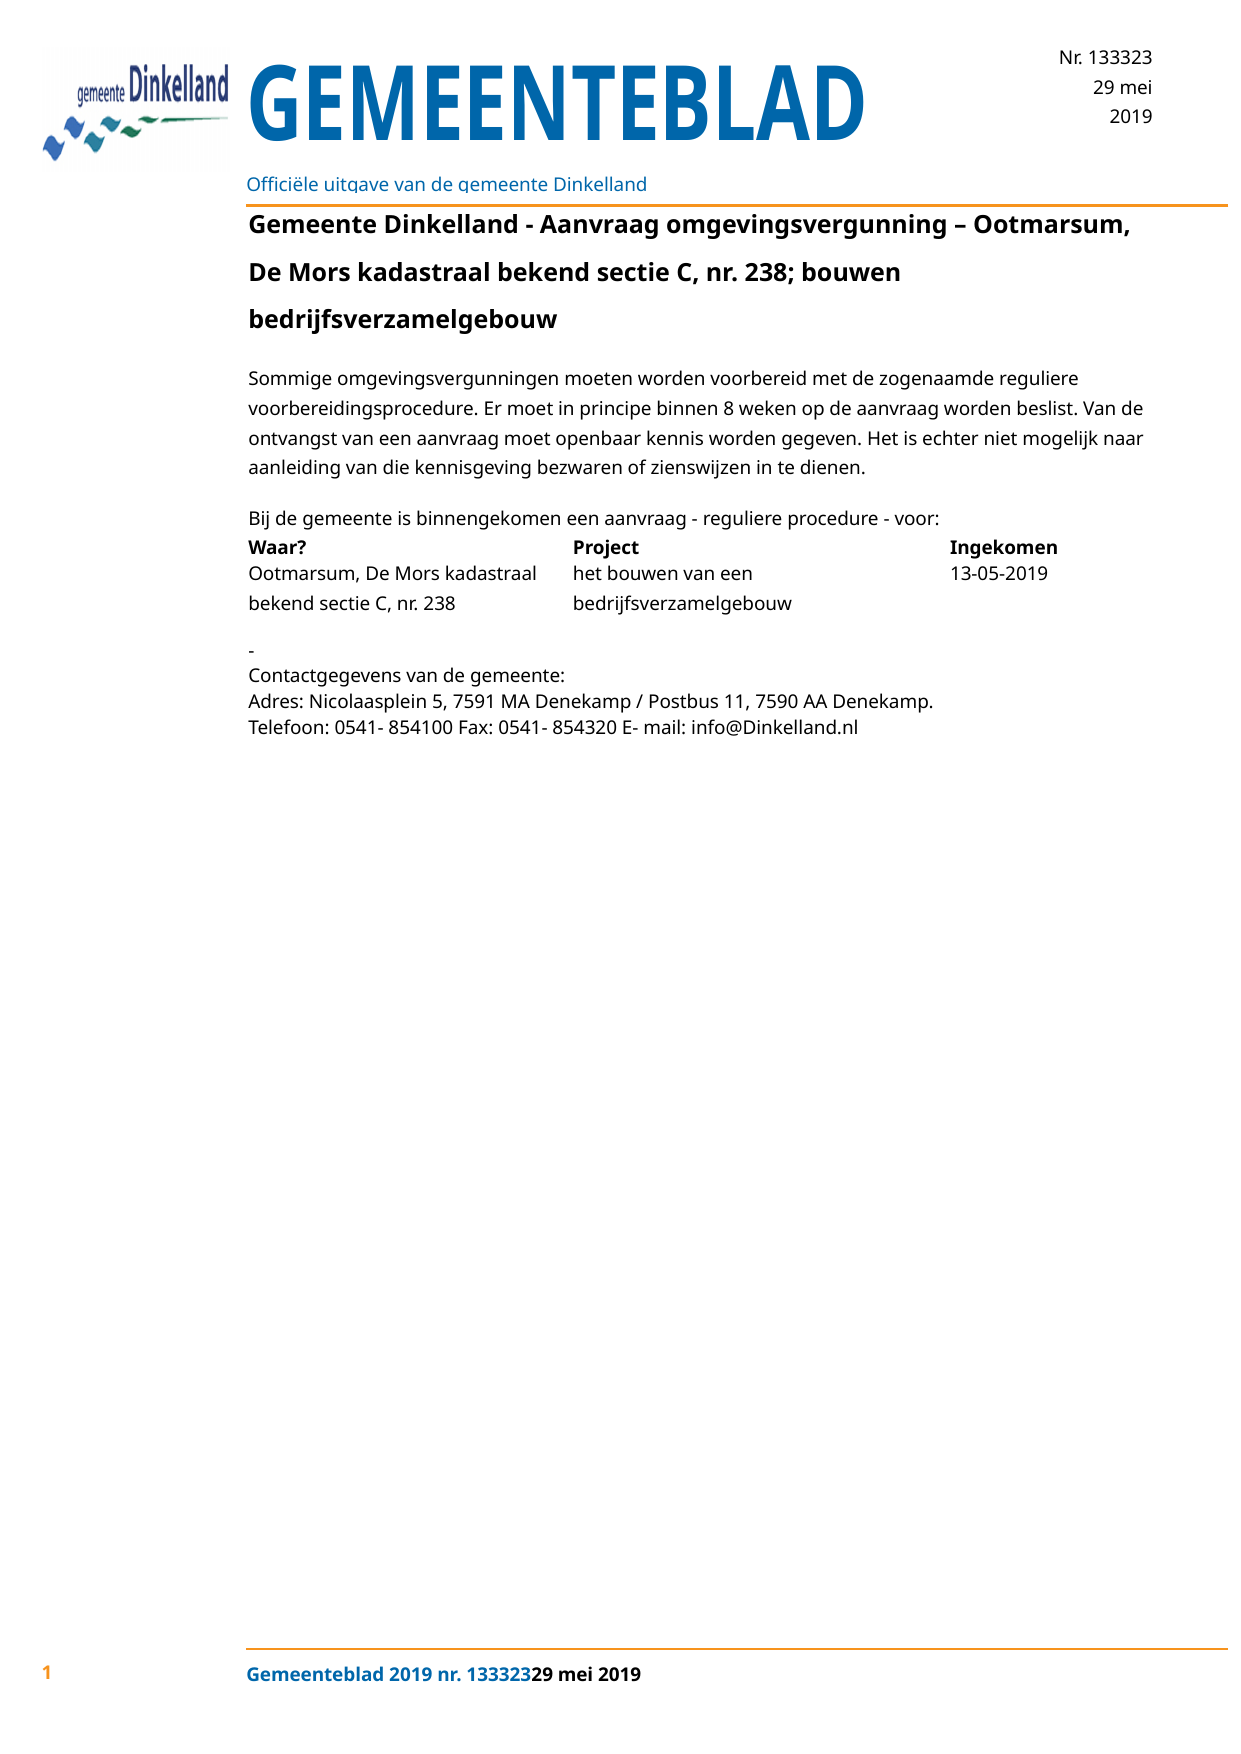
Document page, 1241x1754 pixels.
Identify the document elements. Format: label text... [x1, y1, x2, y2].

text Contactgegevens van de gemeente: [248, 663, 1152, 688]
table_header Ingekomen [950, 534, 1152, 560]
text - [248, 637, 1152, 663]
text Bij de gemeente is binnengekomen een aanvraag - reguliere procedure - voor: [248, 505, 1152, 530]
text Telefoon: 0541- 854100 Fax: 0541- 854320 E- mail: info@Dinkelland.nl [248, 714, 1152, 740]
picture [41, 47, 231, 172]
text Gemeente Dinkelland - Aanvraag omgevingsvergunning – Ootmarsum, De Mors kadastraal bekend sectie C, nr. 238; bouwen bedrijfsverzamelgebouw [248, 207, 1152, 336]
text Sommige omgevingsvergunningen moeten worden voorbereid met de zogenaamde reguliere voorbereidingsprocedure. Er moet in principe binnen 8 weken op de aanvraag worden beslist. Van de ontvangst van een aanvraag moet openbaar kennis worden gegeven. Het is echter niet mogelijk naar aanleiding van die kennisgeving bezwaren of zienswijzen in te dienen. [248, 366, 1152, 480]
table_header Project [573, 534, 950, 560]
table_cell het bouwen van een bedrijfsverzamelgebouw [573, 560, 950, 615]
table_cell Ootmarsum, De Mors kadastraal bekend sectie C, nr. 238 [248, 560, 573, 615]
text Adres: Nicolaasplein 5, 7591 MA Denekamp / Postbus 11, 7590 AA Denekamp. [248, 688, 1152, 714]
table_cell 13-05-2019 [950, 560, 1152, 615]
table_header Waar? [248, 534, 573, 560]
